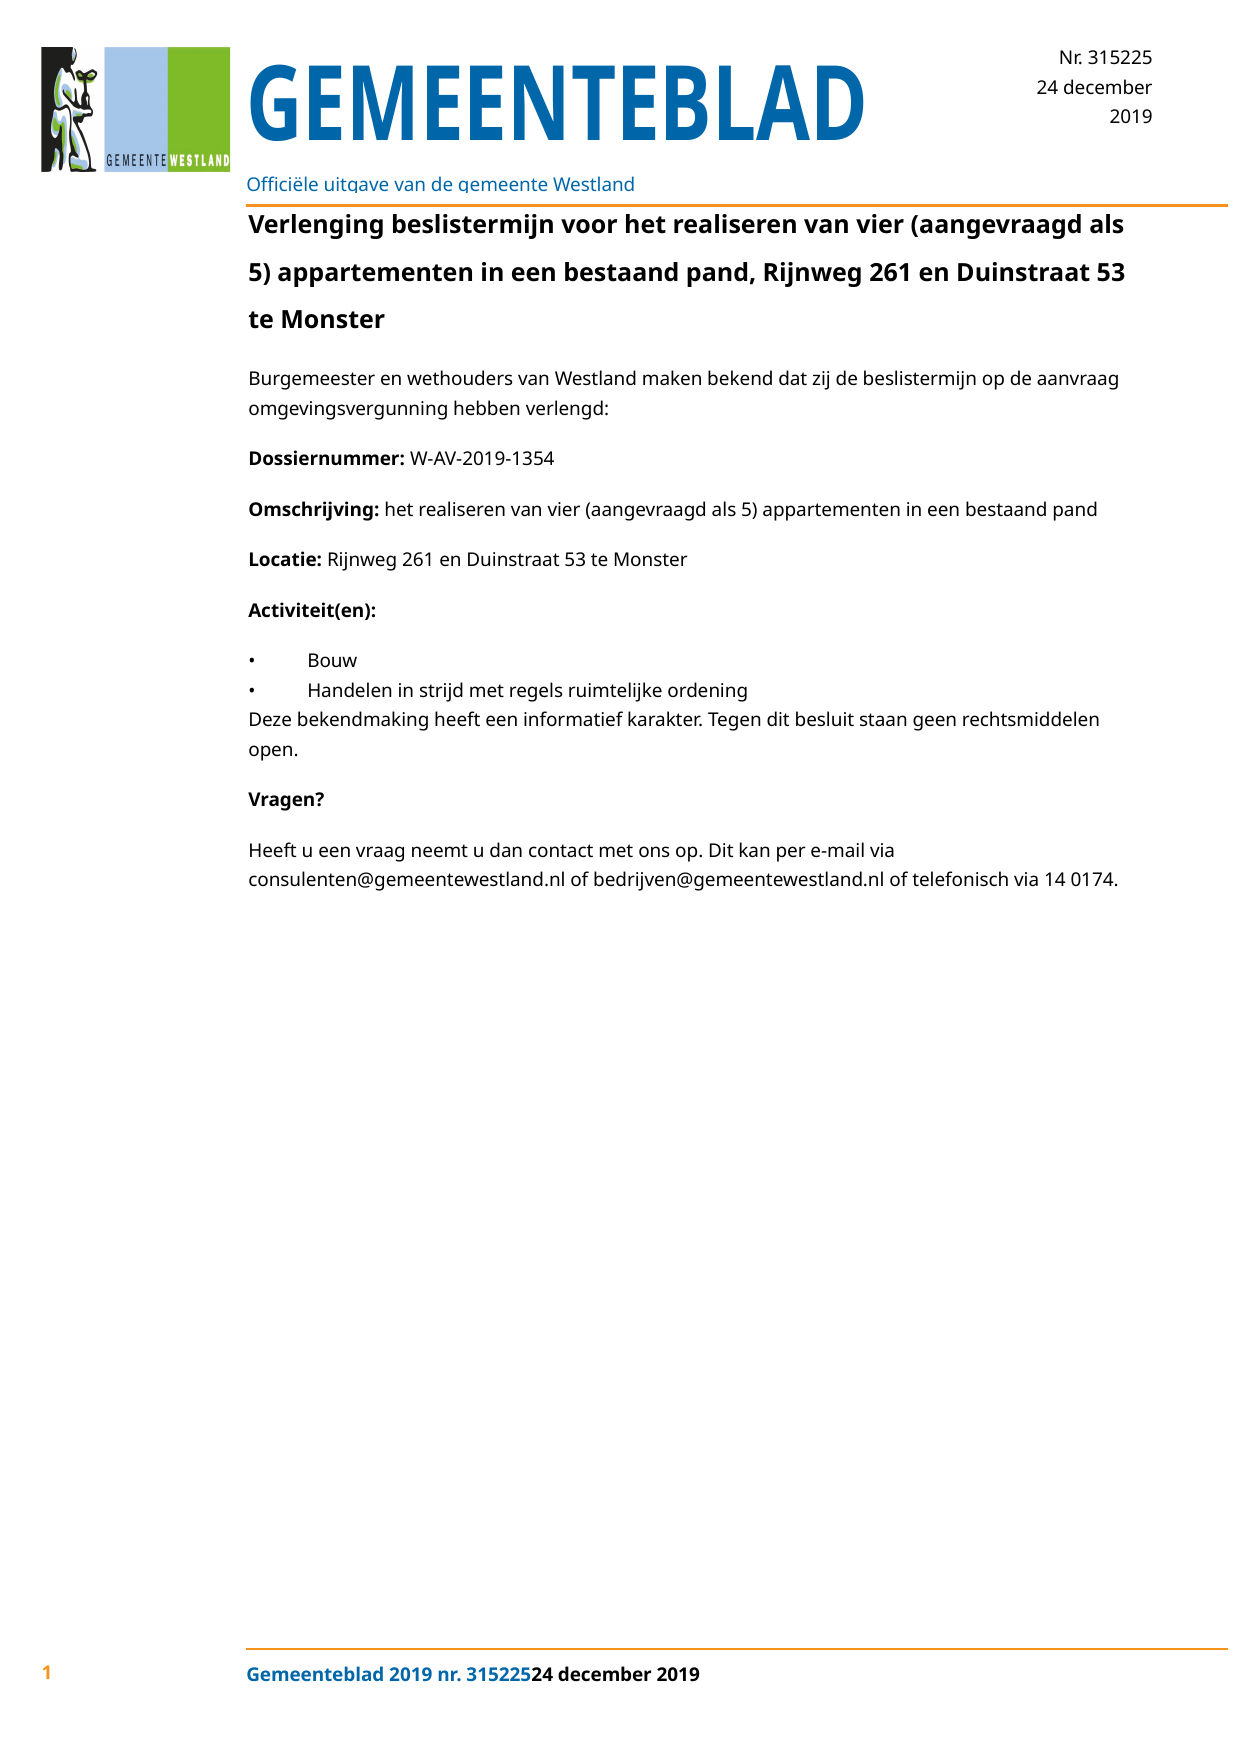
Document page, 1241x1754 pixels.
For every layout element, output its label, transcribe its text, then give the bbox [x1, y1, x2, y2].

text Omschrijving: het realiseren van vier (aangevraagd als 5) appartementen in een bestaand pand [248, 496, 1152, 522]
text Deze bekendmaking heeft een informatief karakter. Tegen dit besluit staan geen rechtsmiddelen open. [248, 706, 1152, 762]
text Vragen? [248, 786, 1152, 812]
text Locatie: Rijnweg 261 en Duinstraat 53 te Monster [248, 546, 1152, 572]
text Verlenging beslistermijn voor het realiseren van vier (aangevraagd als 5) appartementen in een bestaand pand, Rijnweg 261 en Duinstraat 53 te Monster [248, 207, 1152, 336]
picture [41, 47, 231, 172]
text Activiteit(en): [248, 597, 1152, 622]
list Handelen in strijd met regels ruimtelijke ordening [248, 677, 1152, 702]
text Burgemeester en wethouders van Westland maken bekend dat zij de beslistermijn op de aanvraag omgevingsvergunning hebben verlengd: [248, 366, 1152, 421]
list Bouw [248, 647, 1152, 673]
text Dossiernummer: W-AV-2019-1354 [248, 446, 1152, 471]
text Heeft u een vraag neemt u dan contact met ons op. Dit kan per e-mail via consulenten@gemeentewestland.nl of bedrijven@gemeentewestland.nl of telefonisch via 14 0174. [248, 837, 1152, 892]
